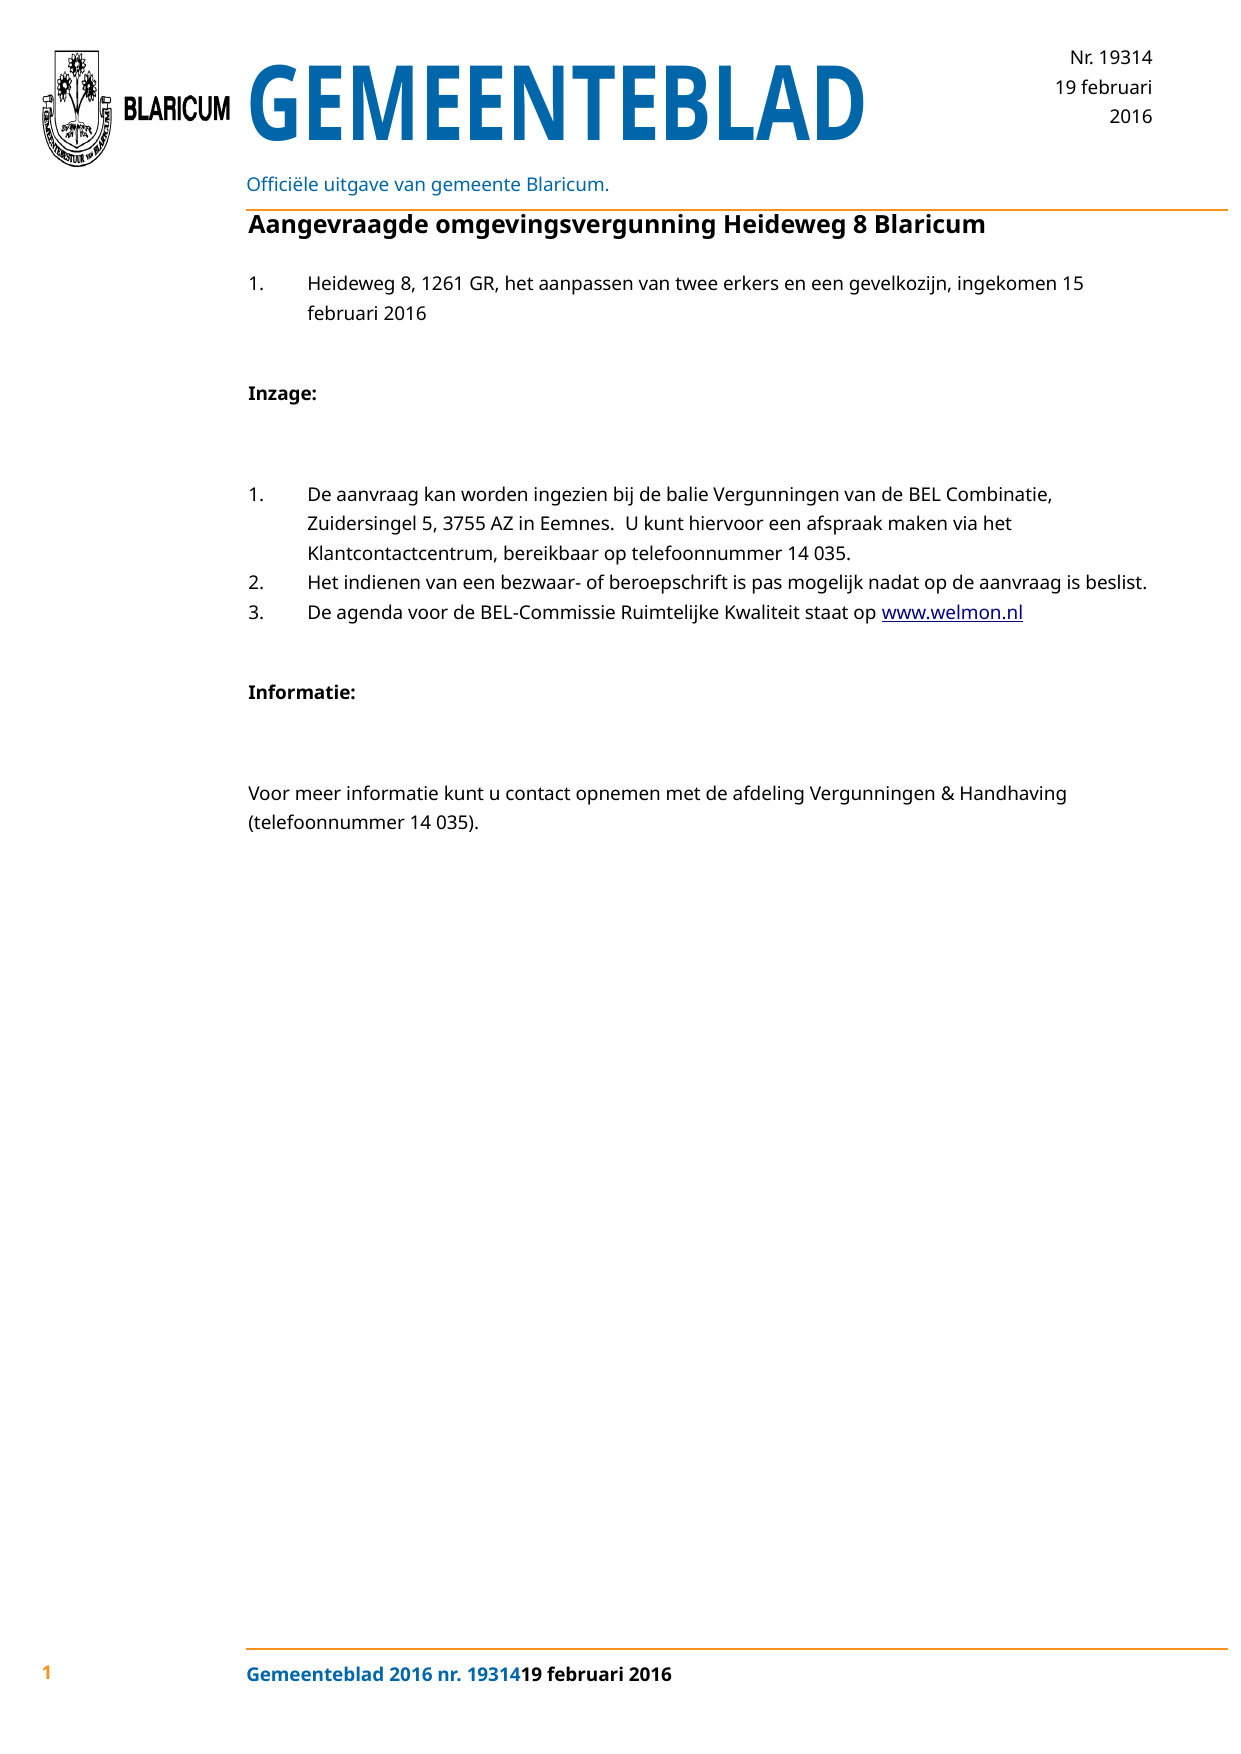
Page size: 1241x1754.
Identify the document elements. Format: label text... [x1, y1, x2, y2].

text Informatie: [248, 679, 1152, 705]
list Heideweg 8, 1261 GR, het aanpassen van twee erkers en een gevelkozijn, ingekomen 15 februari 2016 [248, 270, 1152, 326]
text Inzage: [248, 380, 1152, 406]
list Het indienen van een bezwaar- of beroepschrift is pas mogelijk nadat op de aanvraag is beslist. [248, 569, 1152, 595]
text Voor meer informatie kunt u contact opnemen met de afdeling Vergunningen & Handhaving (telefoonnummer 14 035). [248, 780, 1152, 835]
list De aanvraag kan worden ingezien bij de balie Vergunningen van de BEL Combinatie, Zuidersingel 5, 3755 AZ in Eemnes. U kunt hiervoor een afspraak maken via het Klantcontactcentrum, bereikbaar op telefoonnummer 14 035. [248, 481, 1152, 566]
list De agenda voor de BEL-Commissie Ruimtelijke Kwaliteit staat op www.welmon.nl [248, 599, 1152, 625]
picture [41, 47, 231, 172]
text Aangevraagde omgevingsvergunning Heideweg 8 Blaricum [248, 211, 1152, 241]
